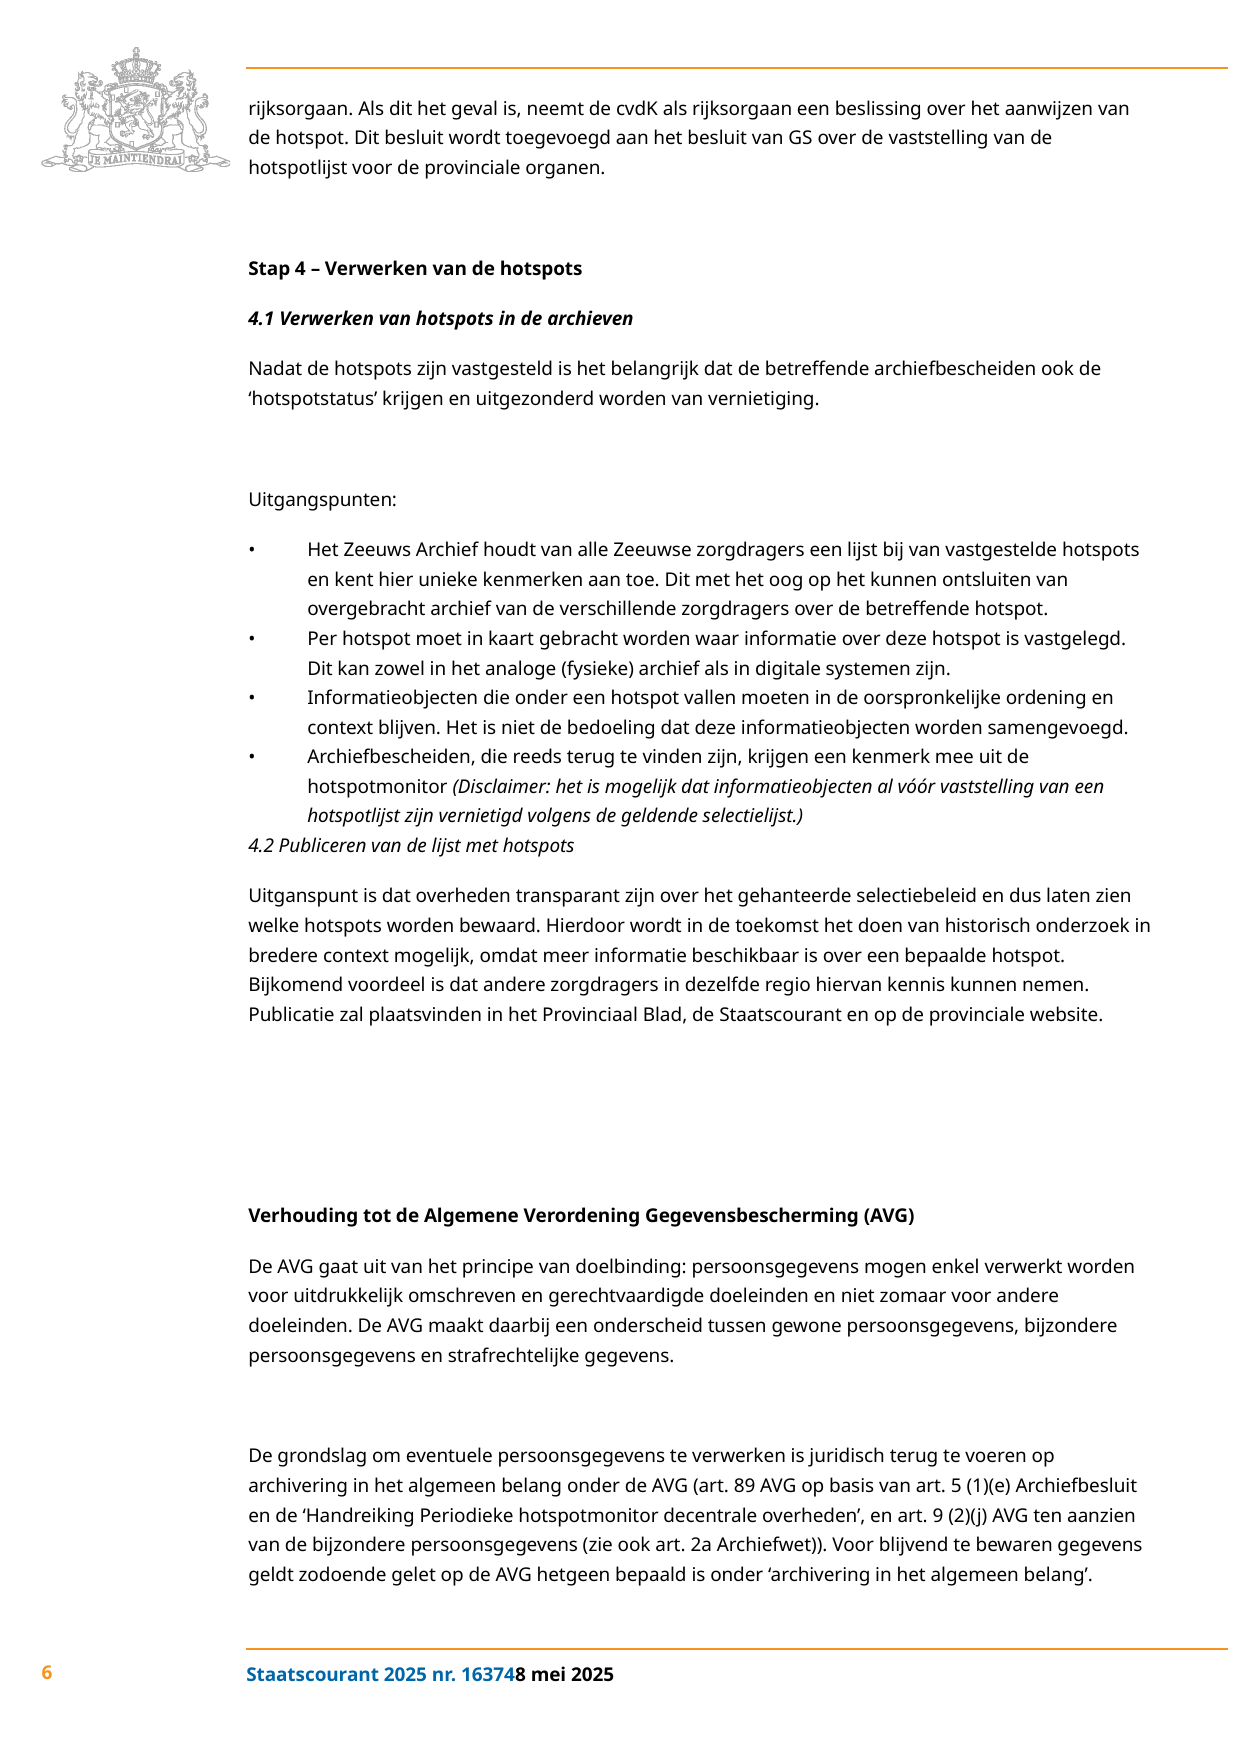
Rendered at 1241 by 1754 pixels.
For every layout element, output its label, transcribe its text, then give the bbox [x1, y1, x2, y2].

text rijksorgaan. Als dit het geval is, neemt de cvdK als rijksorgaan een beslissing over het aanwijzen van de hotspot. Dit besluit wordt toegevoegd aan het besluit van GS over de vaststelling van de hotspotlijst voor de provinciale organen. [248, 95, 1152, 180]
text Nadat de hotspots zijn vastgesteld is het belangrijk dat de betreffende archiefbescheiden ook de ‘hotspotstatus’ krijgen en uitgezonderd worden van vernietiging. [248, 356, 1152, 411]
text De AVG gaat uit van het principe van doelbinding: persoonsgegevens mogen enkel verwerkt worden voor uitdrukkelijk omschreven en gerechtvaardigde doeleinden en niet zomaar voor andere doeleinden. De AVG maakt daarbij een onderscheid tussen gewone persoonsgegevens, bijzondere persoonsgegevens en strafrechtelijke gegevens. [248, 1253, 1152, 1368]
list Per hotspot moet in kaart gebracht worden waar informatie over deze hotspot is vastgelegd. Dit kan zowel in het analoge (fysieke) archief als in digitale systemen zijn. [248, 625, 1152, 681]
text De grondslag om eventuele persoonsgegevens te verwerken is juridisch terug te voeren op archivering in het algemeen belang onder de AVG (art. 89 AVG op basis van art. 5 (1)(e) Archiefbesluit en de ‘Handreiking Periodieke hotspotmonitor decentrale overheden’, en art. 9 (2)(j) AVG ten aanzien van de bijzondere persoonsgegevens (zie ook art. 2a Archiefwet)). Voor blijvend te bewaren gegevens geldt zodoende gelet op de AVG hetgeen bepaald is onder ‘archivering in het algemeen belang’. [248, 1443, 1152, 1587]
list Het Zeeuws Archief houdt van alle Zeeuwse zorgdragers een lijst bij van vastgestelde hotspots en kent hier unieke kenmerken aan toe. Dit met het oog op het kunnen ontsluiten van overgebracht archief van de verschillende zorgdragers over de betreffende hotspot. [248, 536, 1152, 621]
text 4.1 Verwerken van hotspots in de archieven [248, 305, 1152, 331]
picture [41, 47, 231, 172]
list Archiefbescheiden, die reeds terug te vinden zijn, krijgen een kenmerk mee uit de hotspotmonitor (Disclaimer: het is mogelijk dat informatieobjecten al vóór vaststelling van een hotspotlijst zijn vernietigd volgens de geldende selectielijst.) [248, 743, 1152, 828]
text Stap 4 – Verwerken van de hotspots [248, 255, 1152, 281]
text Verhouding tot de Algemene Verordening Gegevensbescherming (AVG) [248, 1203, 1152, 1228]
text Uitgangspunten: [248, 486, 1152, 512]
text 4.2 Publiceren van de lijst met hotspots [248, 832, 1152, 858]
text Uitganspunt is dat overheden transparant zijn over het gehanteerde selectiebeleid en dus laten zien welke hotspots worden bewaard. Hierdoor wordt in de toekomst het doen van historisch onderzoek in bredere context mogelijk, omdat meer informatie beschikbaar is over een bepaalde hotspot. Bijkomend voordeel is dat andere zorgdragers in dezelfde regio hiervan kennis kunnen nemen. Publicatie zal plaatsvinden in het Provinciaal Blad, de Staatscourant en op de provinciale website. [248, 883, 1152, 1027]
list Informatieobjecten die onder een hotspot vallen moeten in de oorspronkelijke ordening en context blijven. Het is niet de bedoeling dat deze informatieobjecten worden samengevoegd. [248, 684, 1152, 740]
